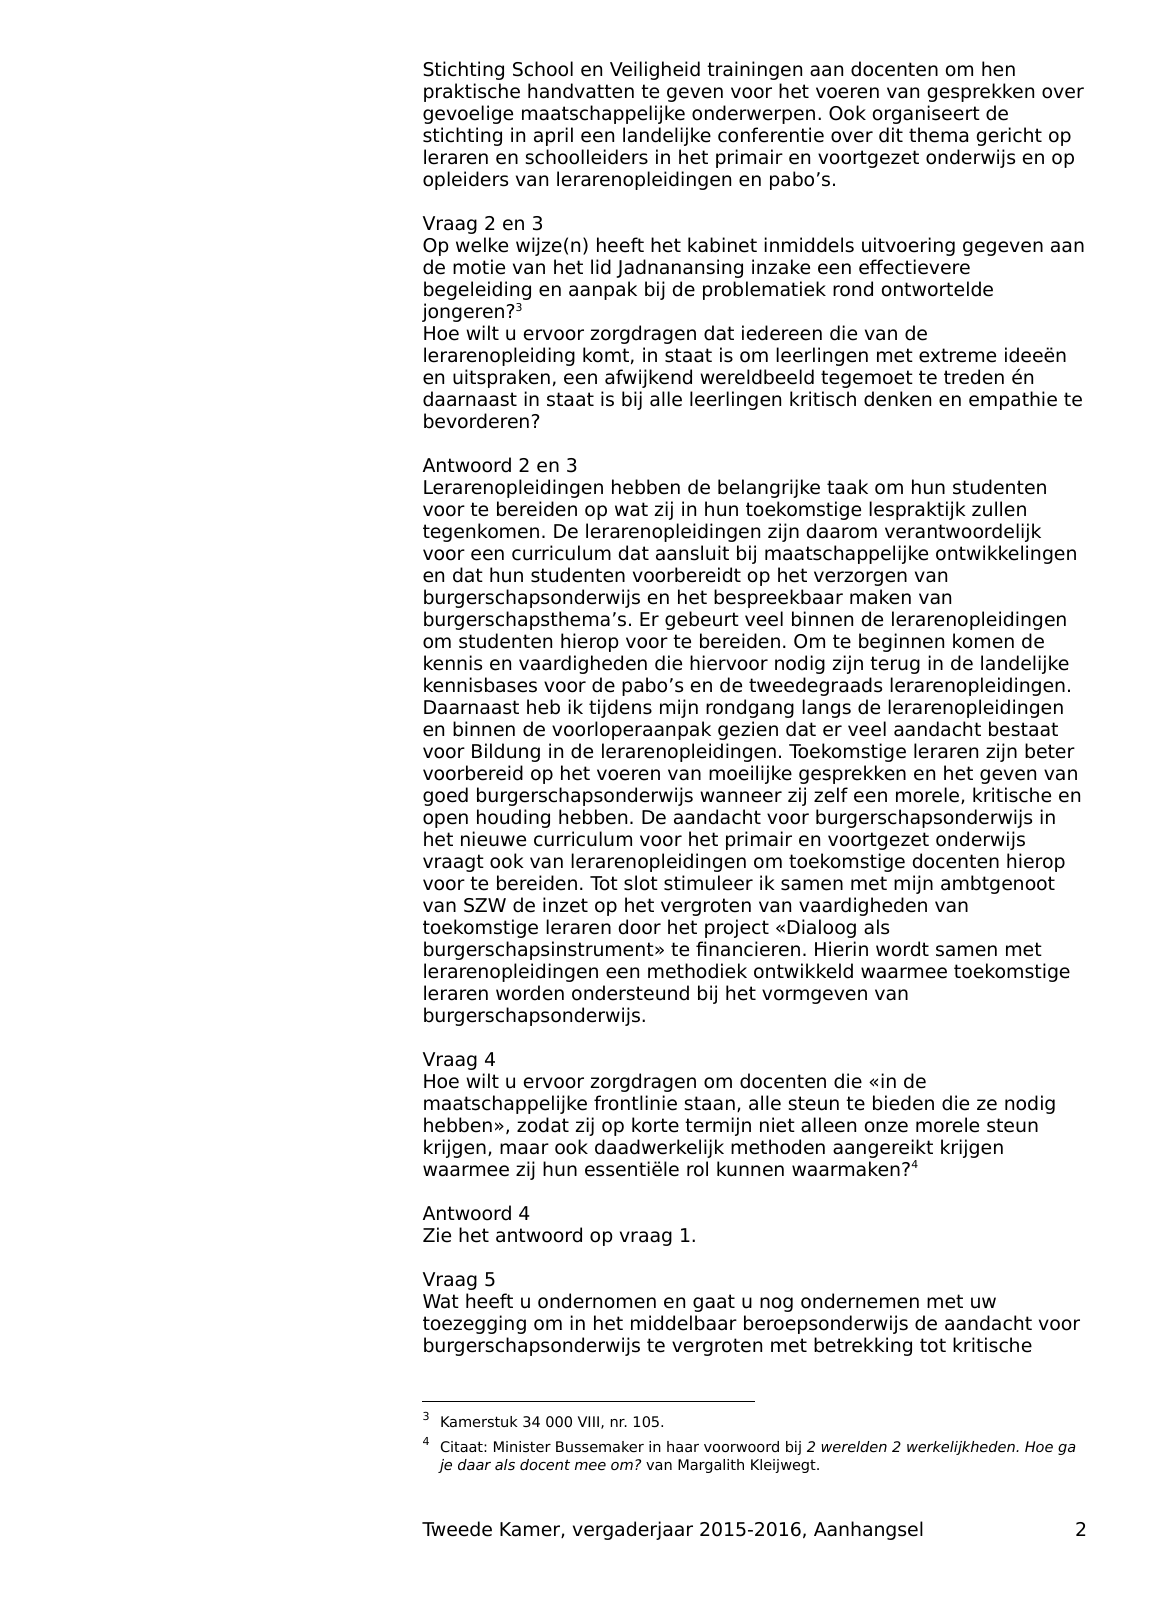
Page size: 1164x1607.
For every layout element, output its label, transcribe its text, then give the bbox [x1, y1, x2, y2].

text Wat heeft u ondernomen en gaat u nog ondernemen met uw toezegging om in het middelbaar beroepsonderwijs de aandacht voor burgerschapsonderwijs te vergroten met betrekking tot kritische [422, 1291, 1087, 1357]
text Vraag 5 [422, 1269, 1087, 1291]
text Vraag 2 en 3 [422, 213, 1087, 235]
text Lerarenopleidingen hebben de belangrijke taak om hun studenten voor te bereiden op wat zij in hun toekomstige lespraktijk zullen tegenkomen. De lerarenopleidingen zijn daarom verantwoordelijk voor een curriculum dat aansluit bij maatschappelijke ontwikkelingen en dat hun studenten voorbereidt op het verzorgen van burgerschapsonderwijs en het bespreekbaar maken van burgerschapsthema’s. Er gebeurt veel binnen de lerarenopleidingen om studenten hierop voor te bereiden. Om te beginnen komen de kennis en vaardigheden die hiervoor nodig zijn terug in de landelijke kennisbases voor de pabo’s en de tweedegraads lerarenopleidingen. Daarnaast heb ik tijdens mijn rondgang langs de lerarenopleidingen en binnen de voorloperaanpak gezien dat er veel aandacht bestaat voor Bildung in de lerarenopleidingen. Toekomstige leraren zijn beter voorbereid op het voeren van moeilijke gesprekken en het geven van goed burgerschapsonderwijs wanneer zij zelf een morele, kritische en open houding hebben. De aandacht voor burgerschapsonderwijs in het nieuwe curriculum voor het primair en voortgezet onderwijs vraagt ook van lerarenopleidingen om toekomstige docenten hierop voor te bereiden. Tot slot stimuleer ik samen met mijn ambtgenoot van SZW de inzet op het vergroten van vaardigheden van toekomstige leraren door het project «Dialoog als burgerschapsinstrument» te financieren. Hierin wordt samen met lerarenopleidingen een methodiek ontwikkeld waarmee toekomstige leraren worden ondersteund bij het vormgeven van burgerschapsonderwijs. [422, 477, 1087, 1027]
text Antwoord 4 [422, 1203, 1087, 1225]
text Kamerstuk 34 000 VIII, nr. 105. [422, 1410, 1087, 1432]
text Op welke wijze(n) heeft het kabinet inmiddels uitvoering gegeven aan de motie van het lid Jadnanansing inzake een effectievere begeleiding en aanpak bij de problematiek rond ontwortelde jongeren? [422, 235, 1087, 323]
text Citaat: Minister Bussemaker in haar voorwoord bij 2 werelden 2 werkelijkheden. Hoe ga je daar als docent mee om? van Margalith Kleijwegt. [422, 1435, 1087, 1474]
text Hoe wilt u ervoor zorgdragen om docenten die «in de maatschappelijke frontlinie staan, alle steun te bieden die ze nodig hebben», zodat zij op korte termijn niet alleen onze morele steun krijgen, maar ook daadwerkelijk methoden aangereikt krijgen waarmee zij hun essentiële rol kunnen waarmaken? [422, 1071, 1087, 1181]
text Stichting School en Veiligheid trainingen aan docenten om hen praktische handvatten te geven voor het voeren van gesprekken over gevoelige maatschappelijke onderwerpen. Ook organiseert de stichting in april een landelijke conferentie over dit thema gericht op leraren en schoolleiders in het primair en voortgezet onderwijs en op opleiders van lerarenopleidingen en pabo’s. [422, 59, 1087, 191]
text Zie het antwoord op vraag 1. [422, 1225, 1087, 1247]
text Antwoord 2 en 3 [422, 455, 1087, 477]
text Vraag 4 [422, 1049, 1087, 1071]
text Hoe wilt u ervoor zorgdragen dat iedereen die van de lerarenopleiding komt, in staat is om leerlingen met extreme ideeën en uitspraken, een afwijkend wereldbeeld tegemoet te treden én daarnaast in staat is bij alle leerlingen kritisch denken en empathie te bevorderen? [422, 323, 1087, 433]
